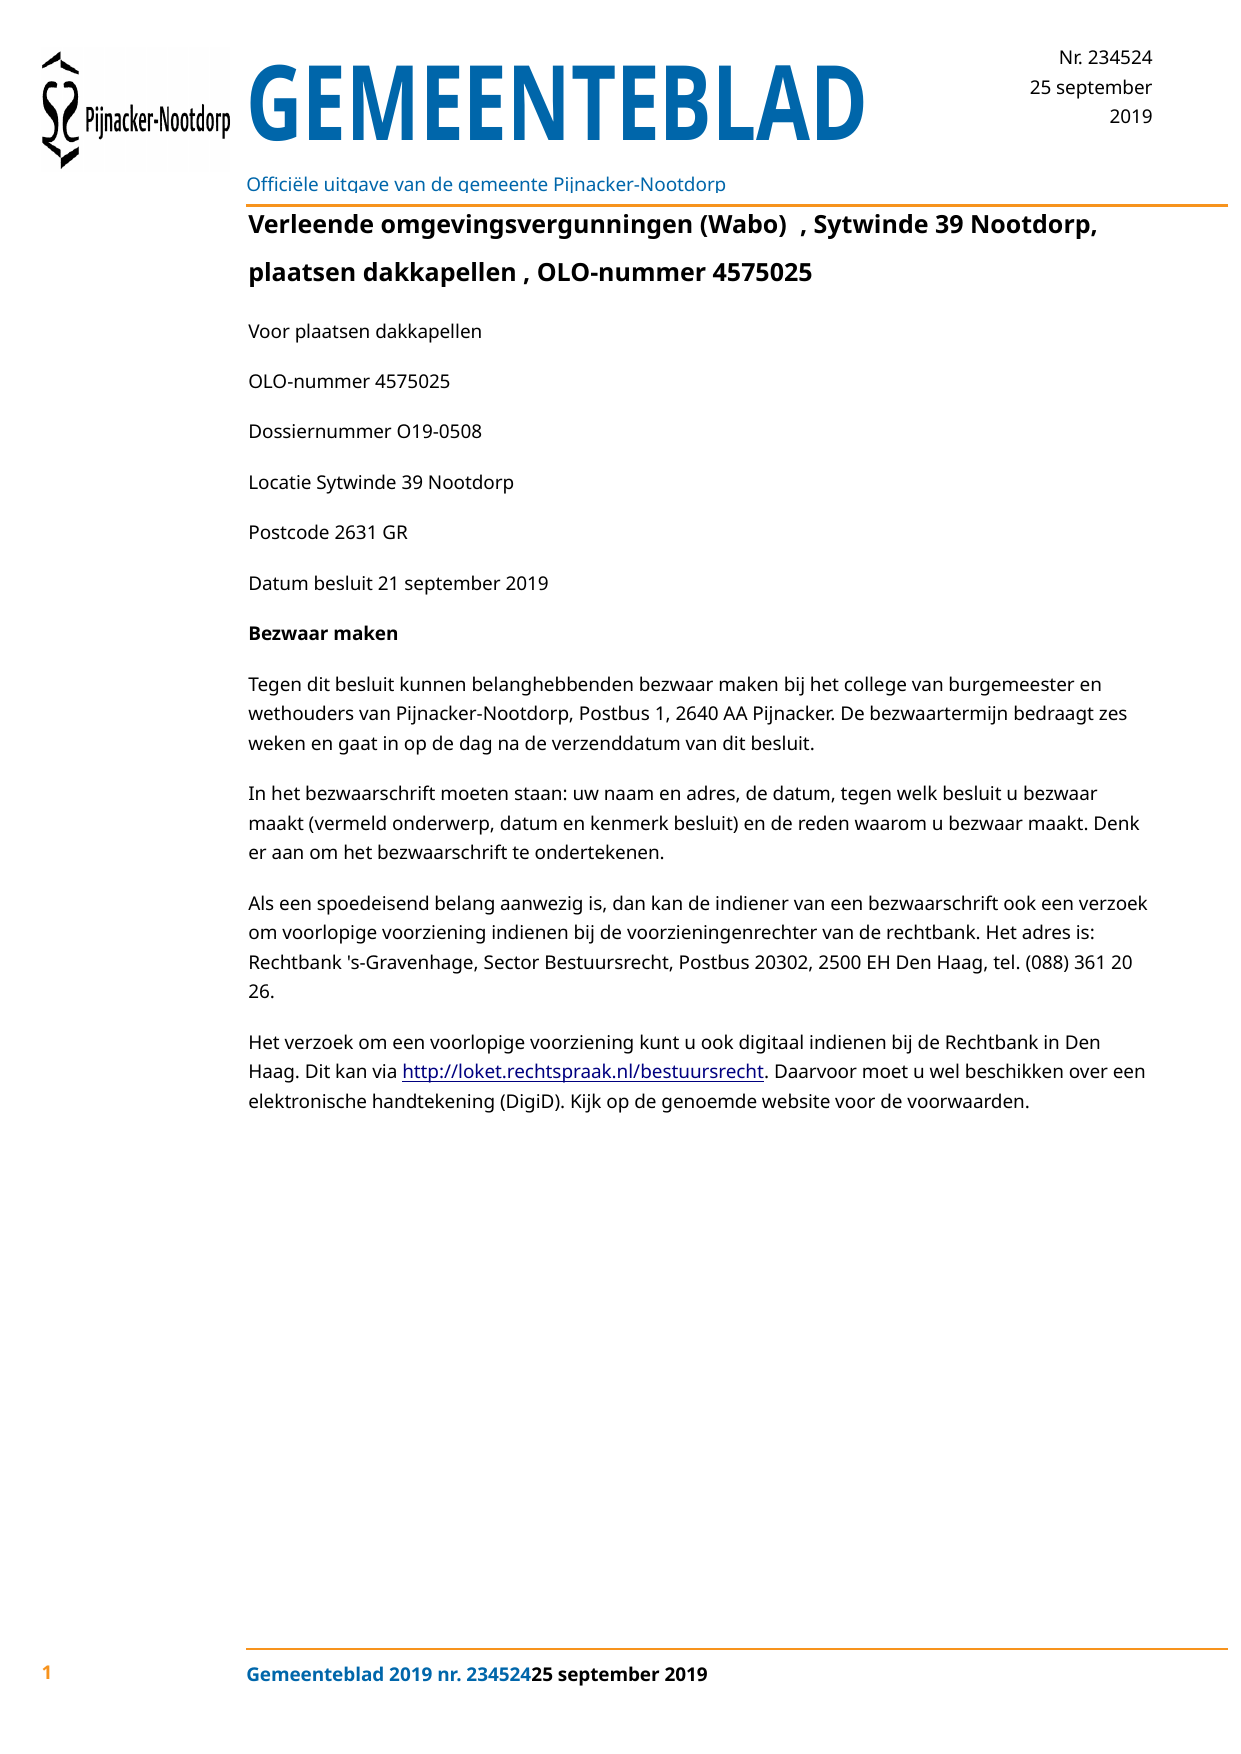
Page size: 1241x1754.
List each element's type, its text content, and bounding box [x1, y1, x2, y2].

text Postcode 2631 GR [248, 519, 1152, 545]
text Tegen dit besluit kunnen belanghebbenden bezwaar maken bij het college van burgemeester en wethouders van Pijnacker-Nootdorp, Postbus 1, 2640 AA Pijnacker. De bezwaartermijn bedraagt zes weken en gaat in op de dag na de verzenddatum van dit besluit. [248, 671, 1152, 756]
text In het bezwaarschrift moeten staan: uw naam en adres, de datum, tegen welk besluit u bezwaar maakt (vermeld onderwerp, datum en kenmerk besluit) en de reden waarom u bezwaar maakt. Denk er aan om het bezwaarschrift te ondertekenen. [248, 780, 1152, 865]
text Verleende omgevingsvergunningen (Wabo) , Sytwinde 39 Nootdorp, plaatsen dakkapellen , OLO-nummer 4575025 [248, 207, 1152, 288]
text Datum besluit 21 september 2019 [248, 570, 1152, 596]
text Locatie Sytwinde 39 Nootdorp [248, 469, 1152, 495]
text Voor plaatsen dakkapellen [248, 318, 1152, 344]
text Als een spoedeisend belang aanwezig is, dan kan de indiener van een bezwaarschrift ook een verzoek om voorlopige voorziening indienen bij de voorzieningenrechter van de rechtbank. Het adres is: Rechtbank 's-Gravenhage, Sector Bestuursrecht, Postbus 20302, 2500 EH Den Haag, tel. (088) 361 20 26. [248, 890, 1152, 1004]
text Het verzoek om een voorlopige voorziening kunt u ook digitaal indienen bij de Rechtbank in Den Haag. Dit kan via http://loket.rechtspraak.nl/bestuursrecht. Daarvoor moet u wel beschikken over een elektronische handtekening (DigiD). Kijk op de genoemde website voor de voorwaarden. [248, 1029, 1152, 1114]
picture [41, 47, 231, 172]
text OLO-nummer 4575025 [248, 368, 1152, 394]
text Dossiernummer O19-0508 [248, 419, 1152, 444]
text Bezwaar maken [248, 620, 1152, 646]
